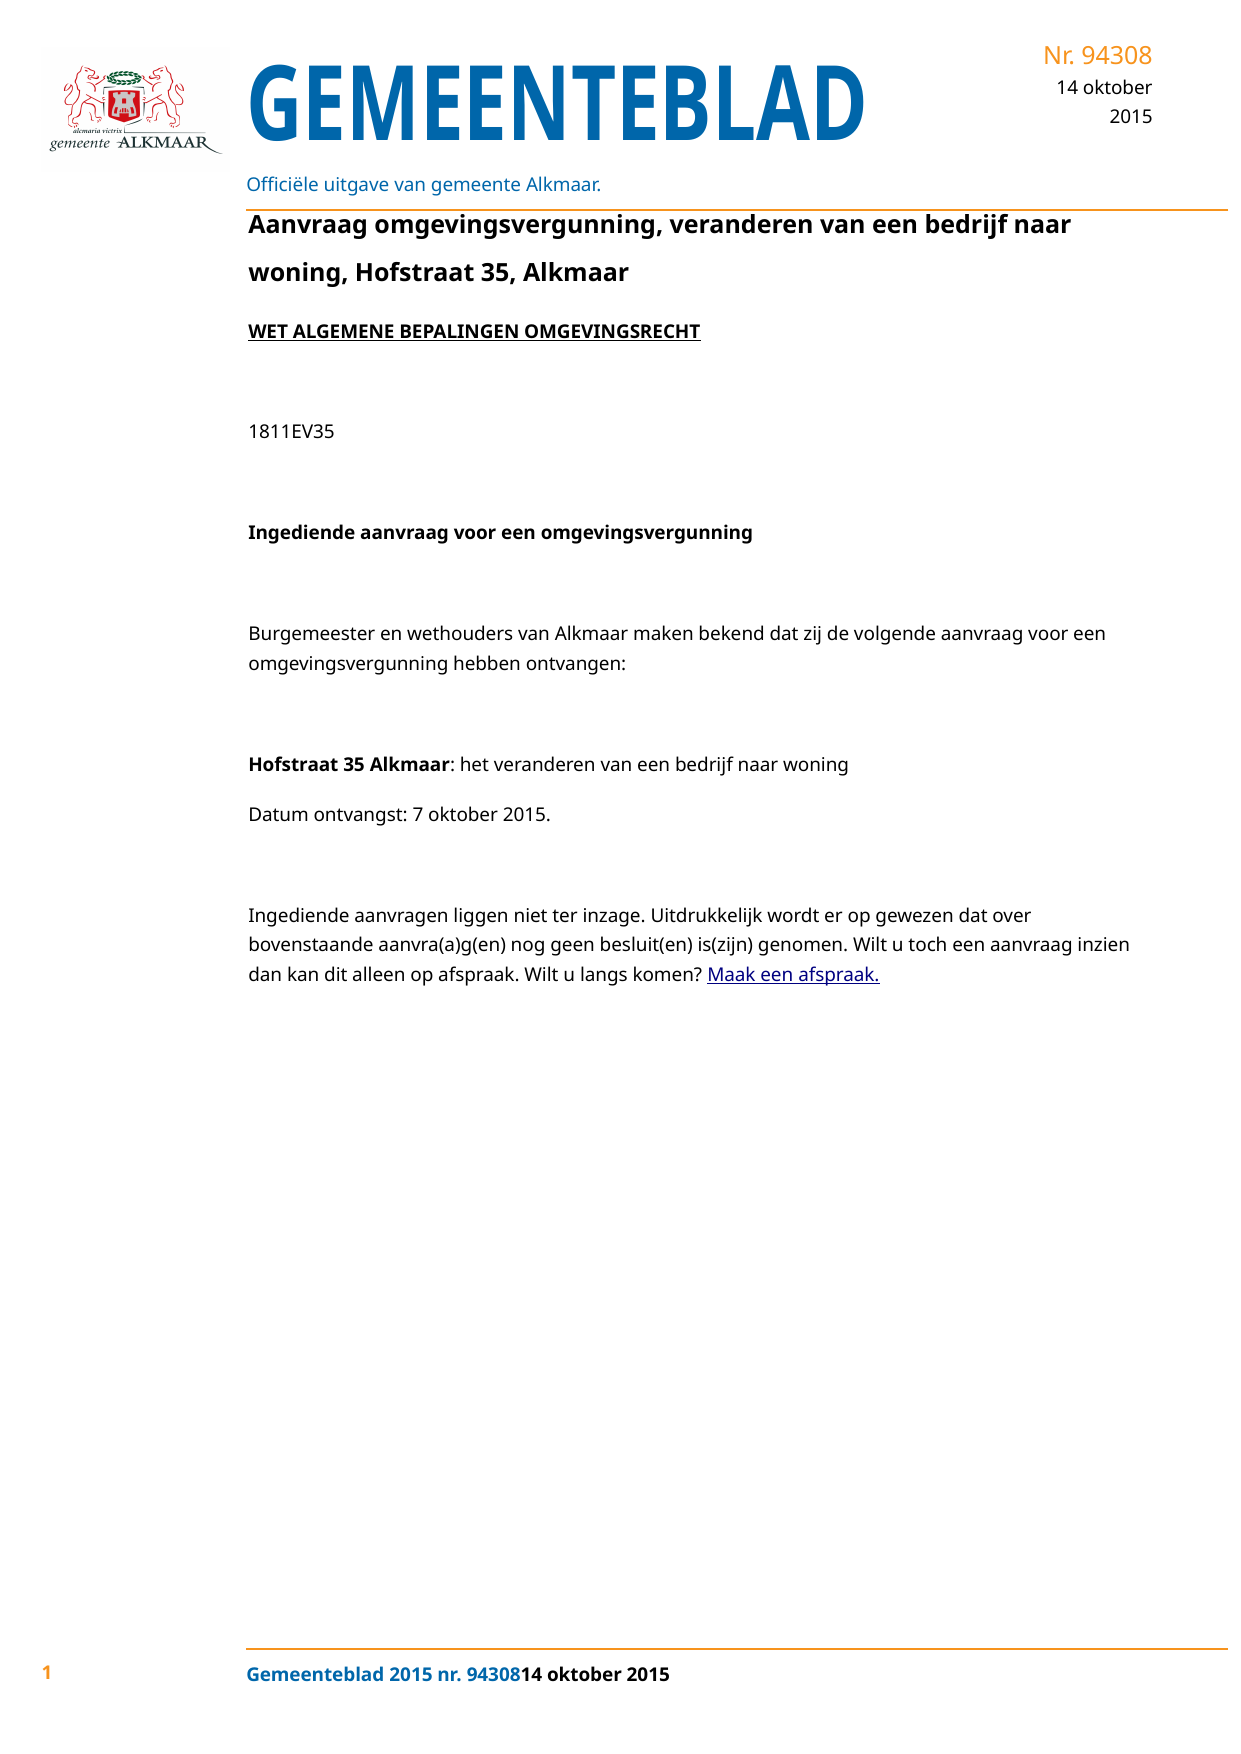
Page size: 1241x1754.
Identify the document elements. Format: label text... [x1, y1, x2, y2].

text Hofstraat 35 Alkmaar: het veranderen van een bedrijf naar woning [248, 751, 1152, 777]
text Aanvraag omgevingsvergunning, veranderen van een bedrijf naar woning, Hofstraat 35, Alkmaar [248, 211, 1152, 288]
text Burgemeester en wethouders van Alkmaar maken bekend dat zij de volgende aanvraag voor een omgevingsvergunning hebben ontvangen: [248, 620, 1152, 676]
text Ingediende aanvraag voor een omgevingsvergunning [248, 519, 1152, 545]
picture [41, 47, 231, 172]
text Ingediende aanvragen liggen niet ter inzage. Uitdrukkelijk wordt er op gewezen dat over bovenstaande aanvra(a)g(en) nog geen besluit(en) is(zijn) genomen. Wilt u toch een aanvraag inzien dan kan dit alleen op afspraak. Wilt u langs komen? Maak een afspraak. [248, 902, 1152, 987]
text Datum ontvangst: 7 oktober 2015. [248, 801, 1152, 827]
text WET ALGEMENE BEPALINGEN OMGEVINGSRECHT [248, 318, 1152, 344]
text 1811EV35 [248, 419, 1152, 444]
